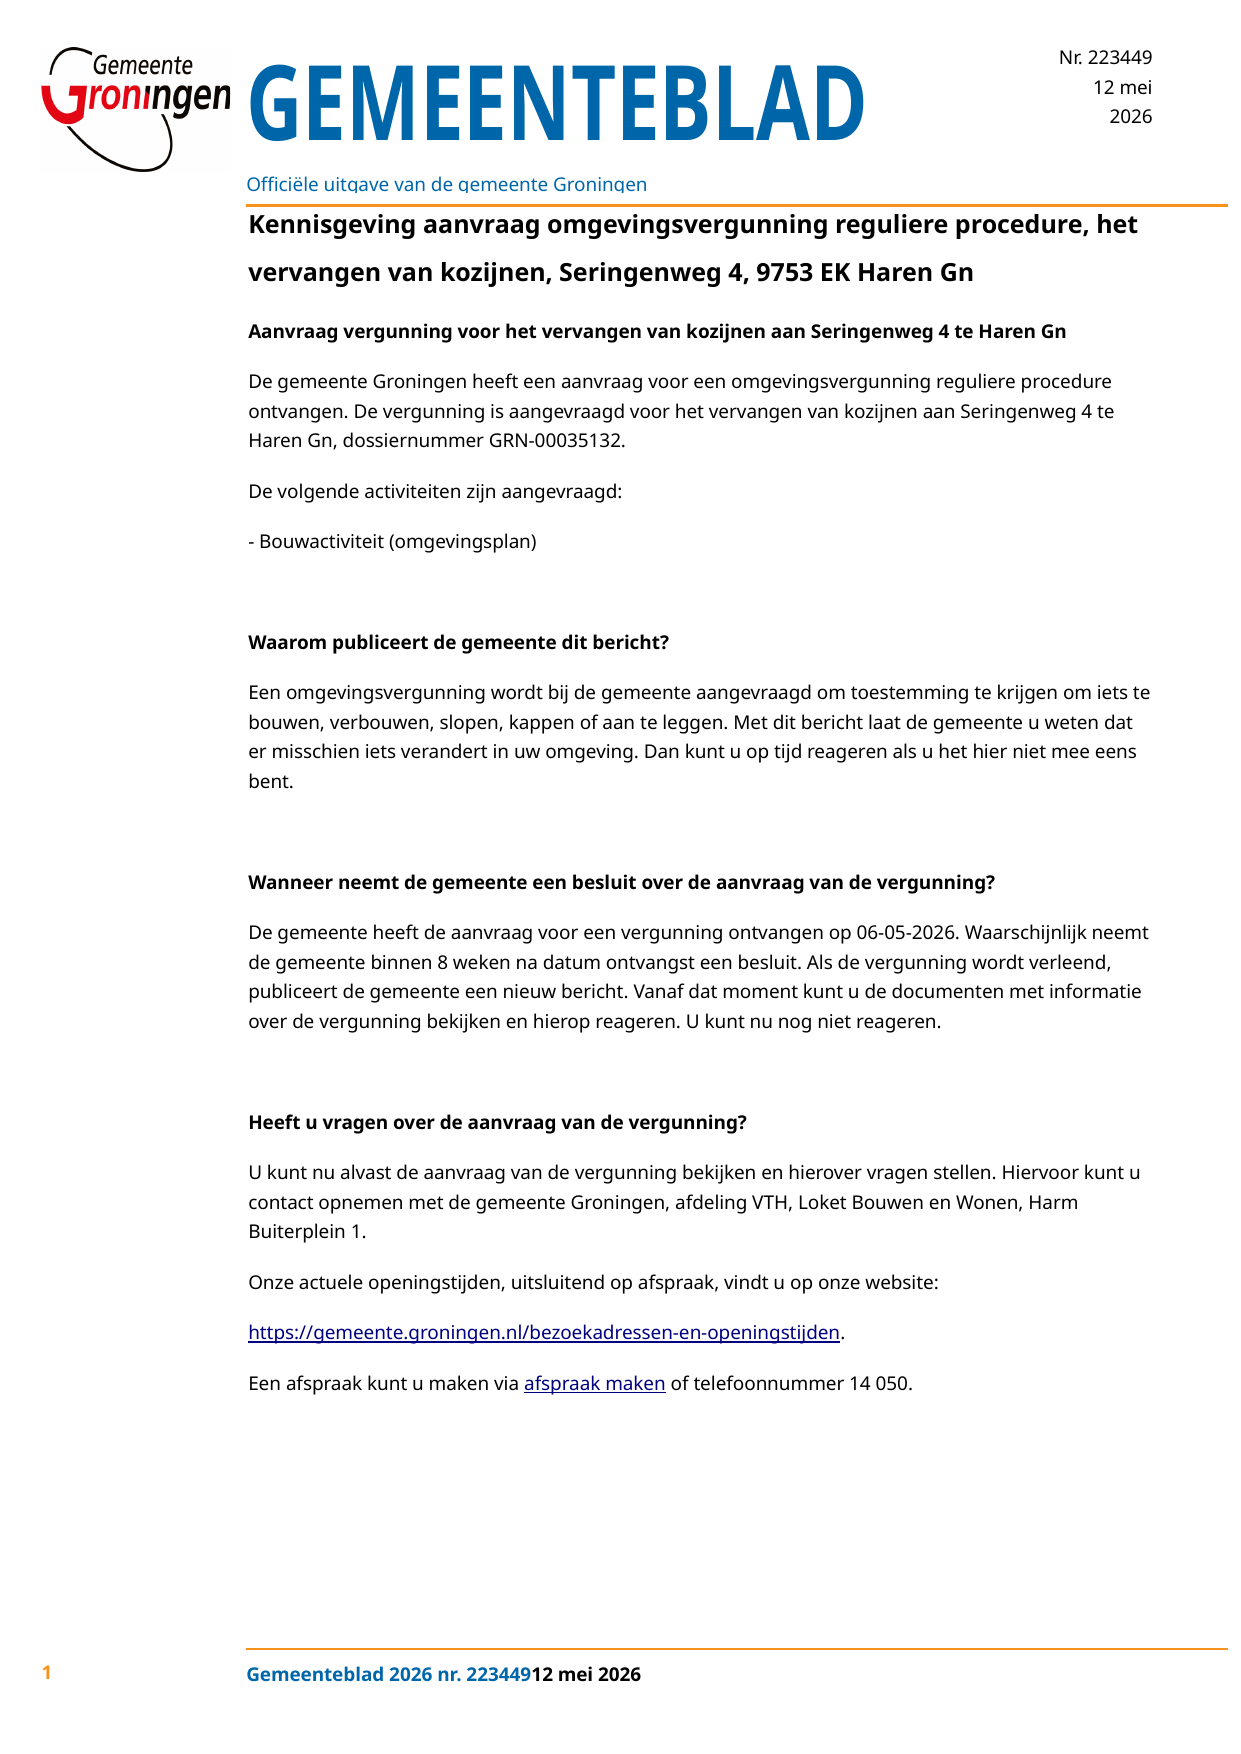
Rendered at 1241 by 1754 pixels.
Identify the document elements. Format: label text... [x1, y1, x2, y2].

text Wanneer neemt de gemeente een besluit over de aanvraag van de vergunning? [248, 869, 1152, 895]
text https://gemeente.groningen.nl/bezoekadressen-en-openingstijden. [248, 1319, 1152, 1345]
text Kennisgeving aanvraag omgevingsvergunning reguliere procedure, het vervangen van kozijnen, Seringenweg 4, 9753 EK Haren Gn [248, 207, 1152, 288]
picture [41, 47, 231, 172]
text De gemeente heeft de aanvraag voor een vergunning ontvangen op 06-05-2026. Waarschijnlijk neemt de gemeente binnen 8 weken na datum ontvangst een besluit. Als de vergunning wordt verleend, publiceert de gemeente een nieuw bericht. Vanaf dat moment kunt u de documenten met informatie over de vergunning bekijken en hierop reageren. U kunt nu nog niet reageren. [248, 919, 1152, 1034]
text De gemeente Groningen heeft een aanvraag voor een omgevingsvergunning reguliere procedure ontvangen. De vergunning is aangevraagd voor het vervangen van kozijnen aan Seringenweg 4 te Haren Gn, dossiernummer GRN-00035132. [248, 368, 1152, 453]
text Onze actuele openingstijden, uitsluitend op afspraak, vindt u op onze website: [248, 1269, 1152, 1295]
text Een afspraak kunt u maken via afspraak maken of telefoonnummer 14 050. [248, 1370, 1152, 1396]
text Heeft u vragen over de aanvraag van de vergunning? [248, 1109, 1152, 1135]
text U kunt nu alvast de aanvraag van de vergunning bekijken en hierover vragen stellen. Hiervoor kunt u contact opnemen met de gemeente Groningen, afdeling VTH, Loket Bouwen en Wonen, Harm Buiterplein 1. [248, 1159, 1152, 1244]
text Een omgevingsvergunning wordt bij de gemeente aangevraagd om toestemming te krijgen om iets te bouwen, verbouwen, slopen, kappen of aan te leggen. Met dit bericht laat de gemeente u weten dat er misschien iets verandert in uw omgeving. Dan kunt u op tijd reageren als u het hier niet mee eens bent. [248, 679, 1152, 794]
text De volgende activiteiten zijn aangevraagd: [248, 478, 1152, 504]
text Waarom publiceert de gemeente dit bericht? [248, 629, 1152, 655]
text Aanvraag vergunning voor het vervangen van kozijnen aan Seringenweg 4 te Haren Gn [248, 318, 1152, 344]
text - Bouwactiviteit (omgevingsplan) [248, 528, 1152, 554]
